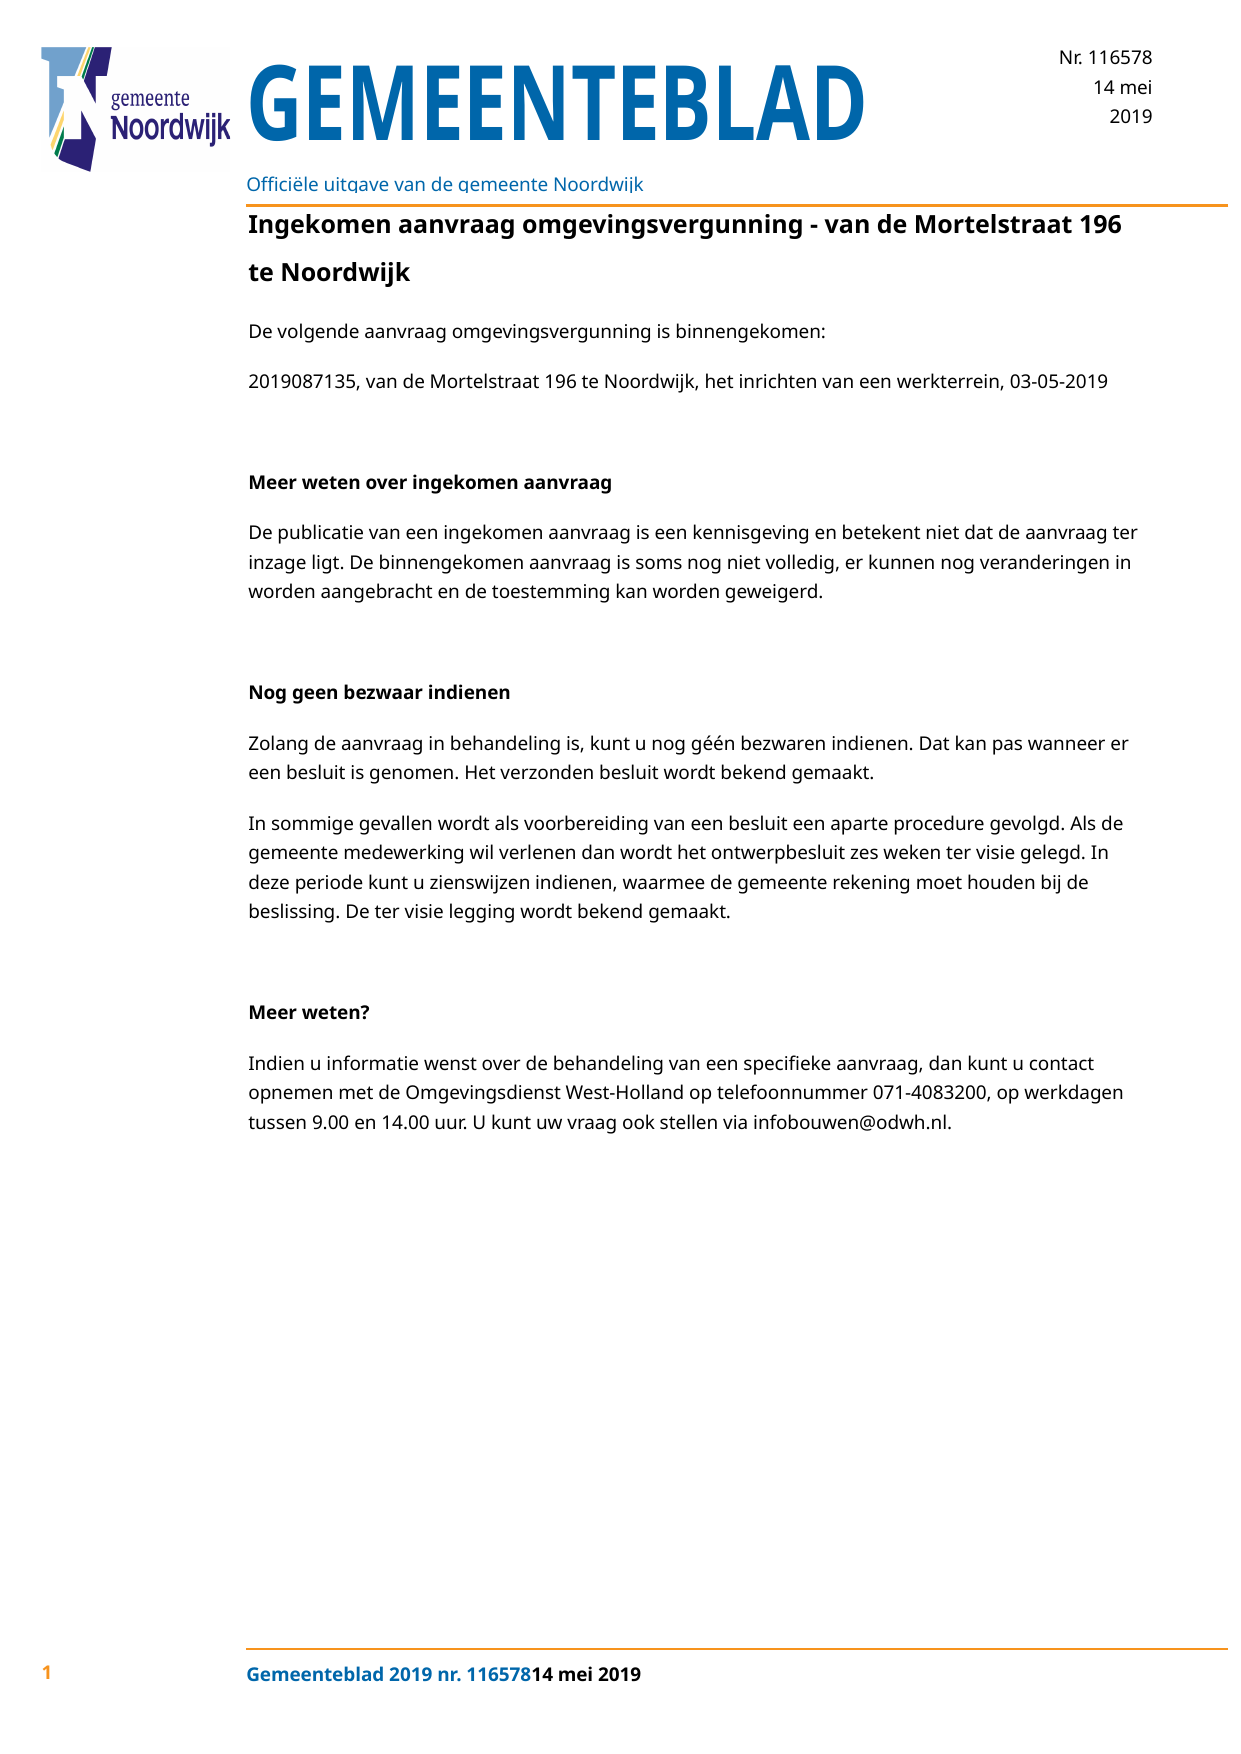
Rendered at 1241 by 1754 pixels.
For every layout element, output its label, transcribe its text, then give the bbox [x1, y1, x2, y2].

text Meer weten? [248, 999, 1152, 1025]
picture [41, 47, 231, 172]
text Ingekomen aanvraag omgevingsvergunning - van de Mortelstraat 196 te Noordwijk [248, 207, 1152, 288]
text Indien u informatie wenst over de behandeling van een specifieke aanvraag, dan kunt u contact opnemen met de Omgevingsdienst West-Holland op telefoonnummer 071-4083200, op werkdagen tussen 9.00 en 14.00 uur. U kunt uw vraag ook stellen via infobouwen@odwh.nl. [248, 1050, 1152, 1135]
text De volgende aanvraag omgevingsvergunning is binnengekomen: [248, 318, 1152, 344]
text Meer weten over ingekomen aanvraag [248, 469, 1152, 495]
text Nog geen bezwaar indienen [248, 679, 1152, 705]
text In sommige gevallen wordt als voorbereiding van een besluit een aparte procedure gevolgd. Als de gemeente medewerking wil verlenen dan wordt het ontwerpbesluit zes weken ter visie gelegd. In deze periode kunt u zienswijzen indienen, waarmee de gemeente rekening moet houden bij de beslissing. De ter visie legging wordt bekend gemaakt. [248, 810, 1152, 924]
text Zolang de aanvraag in behandeling is, kunt u nog géén bezwaren indienen. Dat kan pas wanneer er een besluit is genomen. Het verzonden besluit wordt bekend gemaakt. [248, 730, 1152, 785]
text De publicatie van een ingekomen aanvraag is een kennisgeving en betekent niet dat de aanvraag ter inzage ligt. De binnengekomen aanvraag is soms nog niet volledig, er kunnen nog veranderingen in worden aangebracht en de toestemming kan worden geweigerd. [248, 519, 1152, 604]
text 2019087135, van de Mortelstraat 196 te Noordwijk, het inrichten van een werkterrein, 03-05-2019 [248, 368, 1152, 394]
